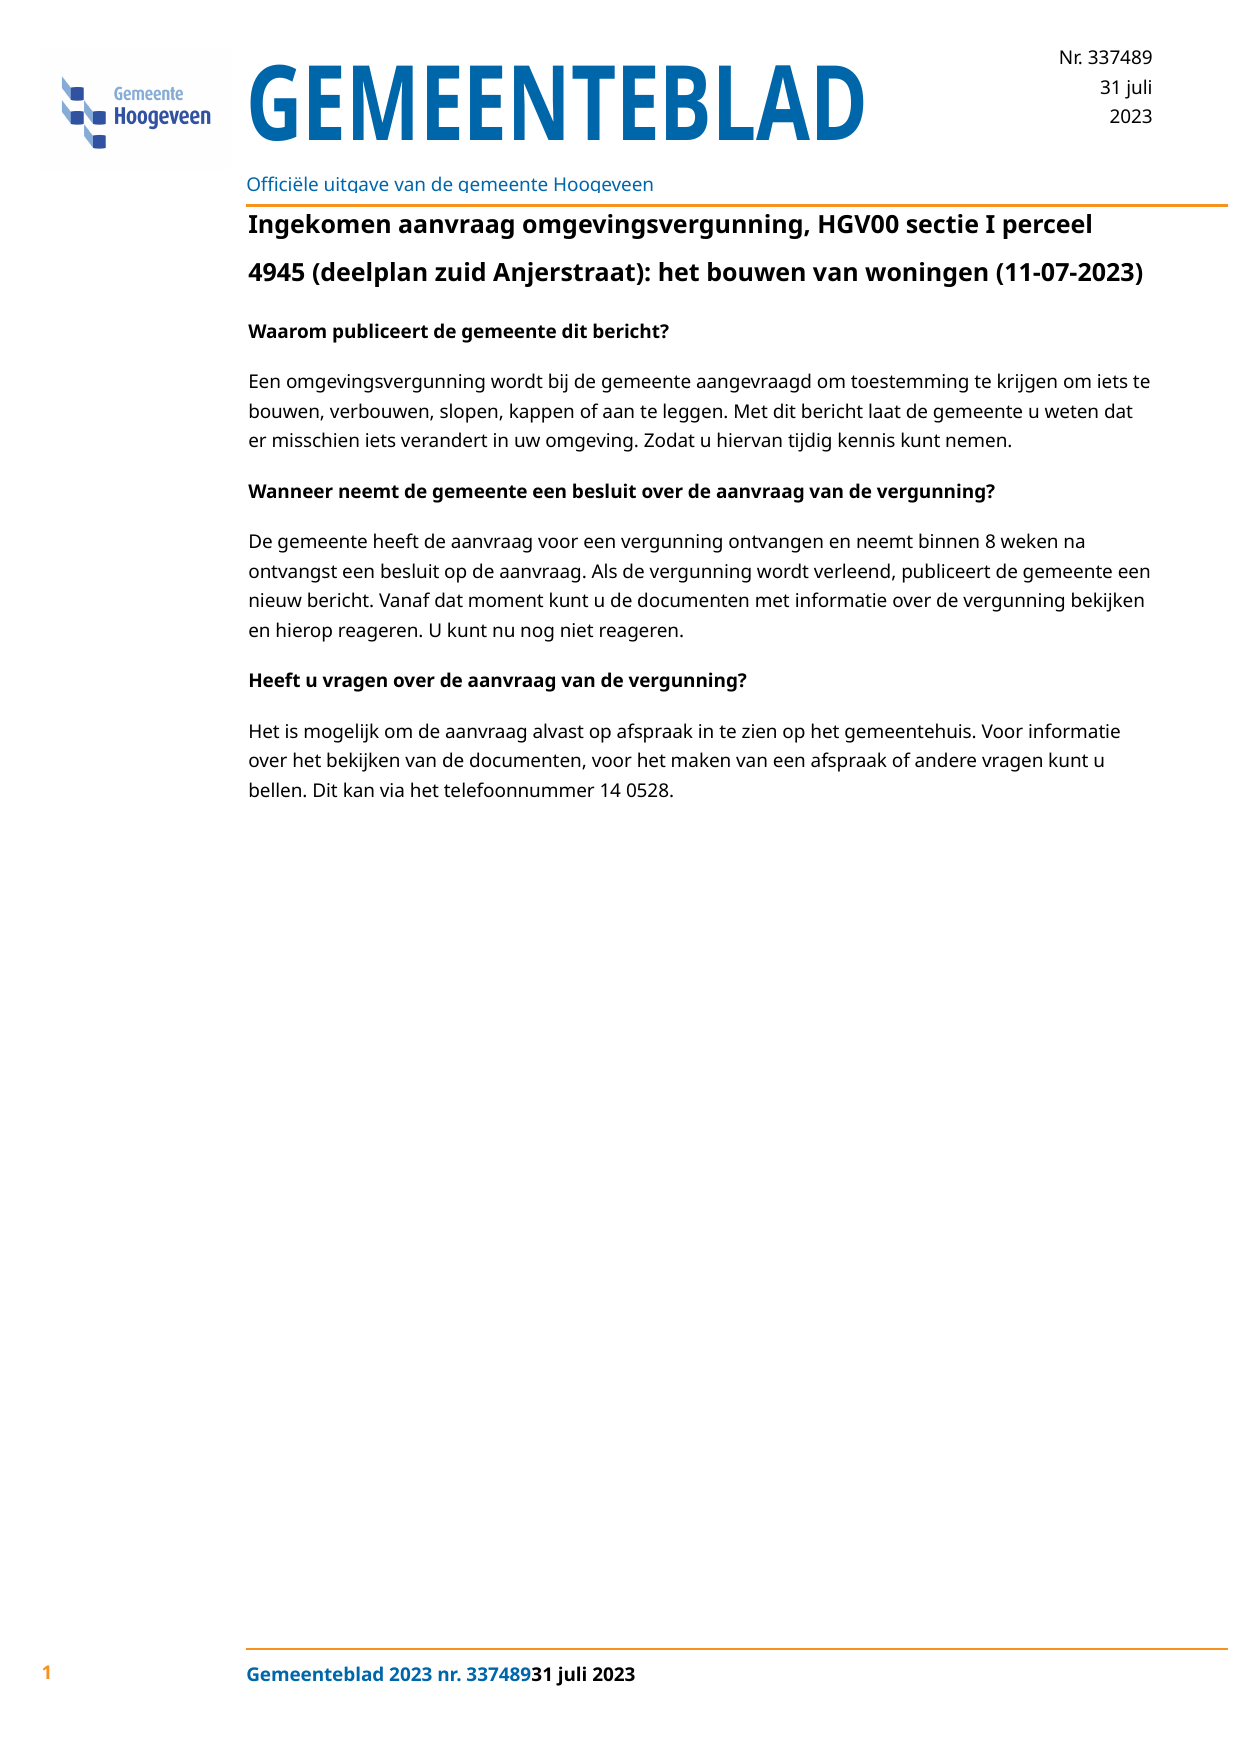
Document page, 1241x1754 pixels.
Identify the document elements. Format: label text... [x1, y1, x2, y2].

text Wanneer neemt de gemeente een besluit over de aanvraag van de vergunning? [248, 478, 1152, 504]
text De gemeente heeft de aanvraag voor een vergunning ontvangen en neemt binnen 8 weken na ontvangst een besluit op de aanvraag. Als de vergunning wordt verleend, publiceert de gemeente een nieuw bericht. Vanaf dat moment kunt u de documenten met informatie over de vergunning bekijken en hierop reageren. U kunt nu nog niet reageren. [248, 528, 1152, 643]
text Ingekomen aanvraag omgevingsvergunning, HGV00 sectie I perceel 4945 (deelplan zuid Anjerstraat): het bouwen van woningen (11-07-2023) [248, 207, 1152, 288]
picture [41, 47, 231, 172]
text Het is mogelijk om de aanvraag alvast op afspraak in te zien op het gemeentehuis. Voor informatie over het bekijken van de documenten, voor het maken van een afspraak of andere vragen kunt u bellen. Dit kan via het telefoonnummer 14 0528. [248, 718, 1152, 803]
text Heeft u vragen over de aanvraag van de vergunning? [248, 667, 1152, 693]
text Waarom publiceert de gemeente dit bericht? [248, 318, 1152, 344]
text Een omgevingsvergunning wordt bij de gemeente aangevraagd om toestemming te krijgen om iets te bouwen, verbouwen, slopen, kappen of aan te leggen. Met dit bericht laat de gemeente u weten dat er misschien iets verandert in uw omgeving. Zodat u hiervan tijdig kennis kunt nemen. [248, 368, 1152, 453]
